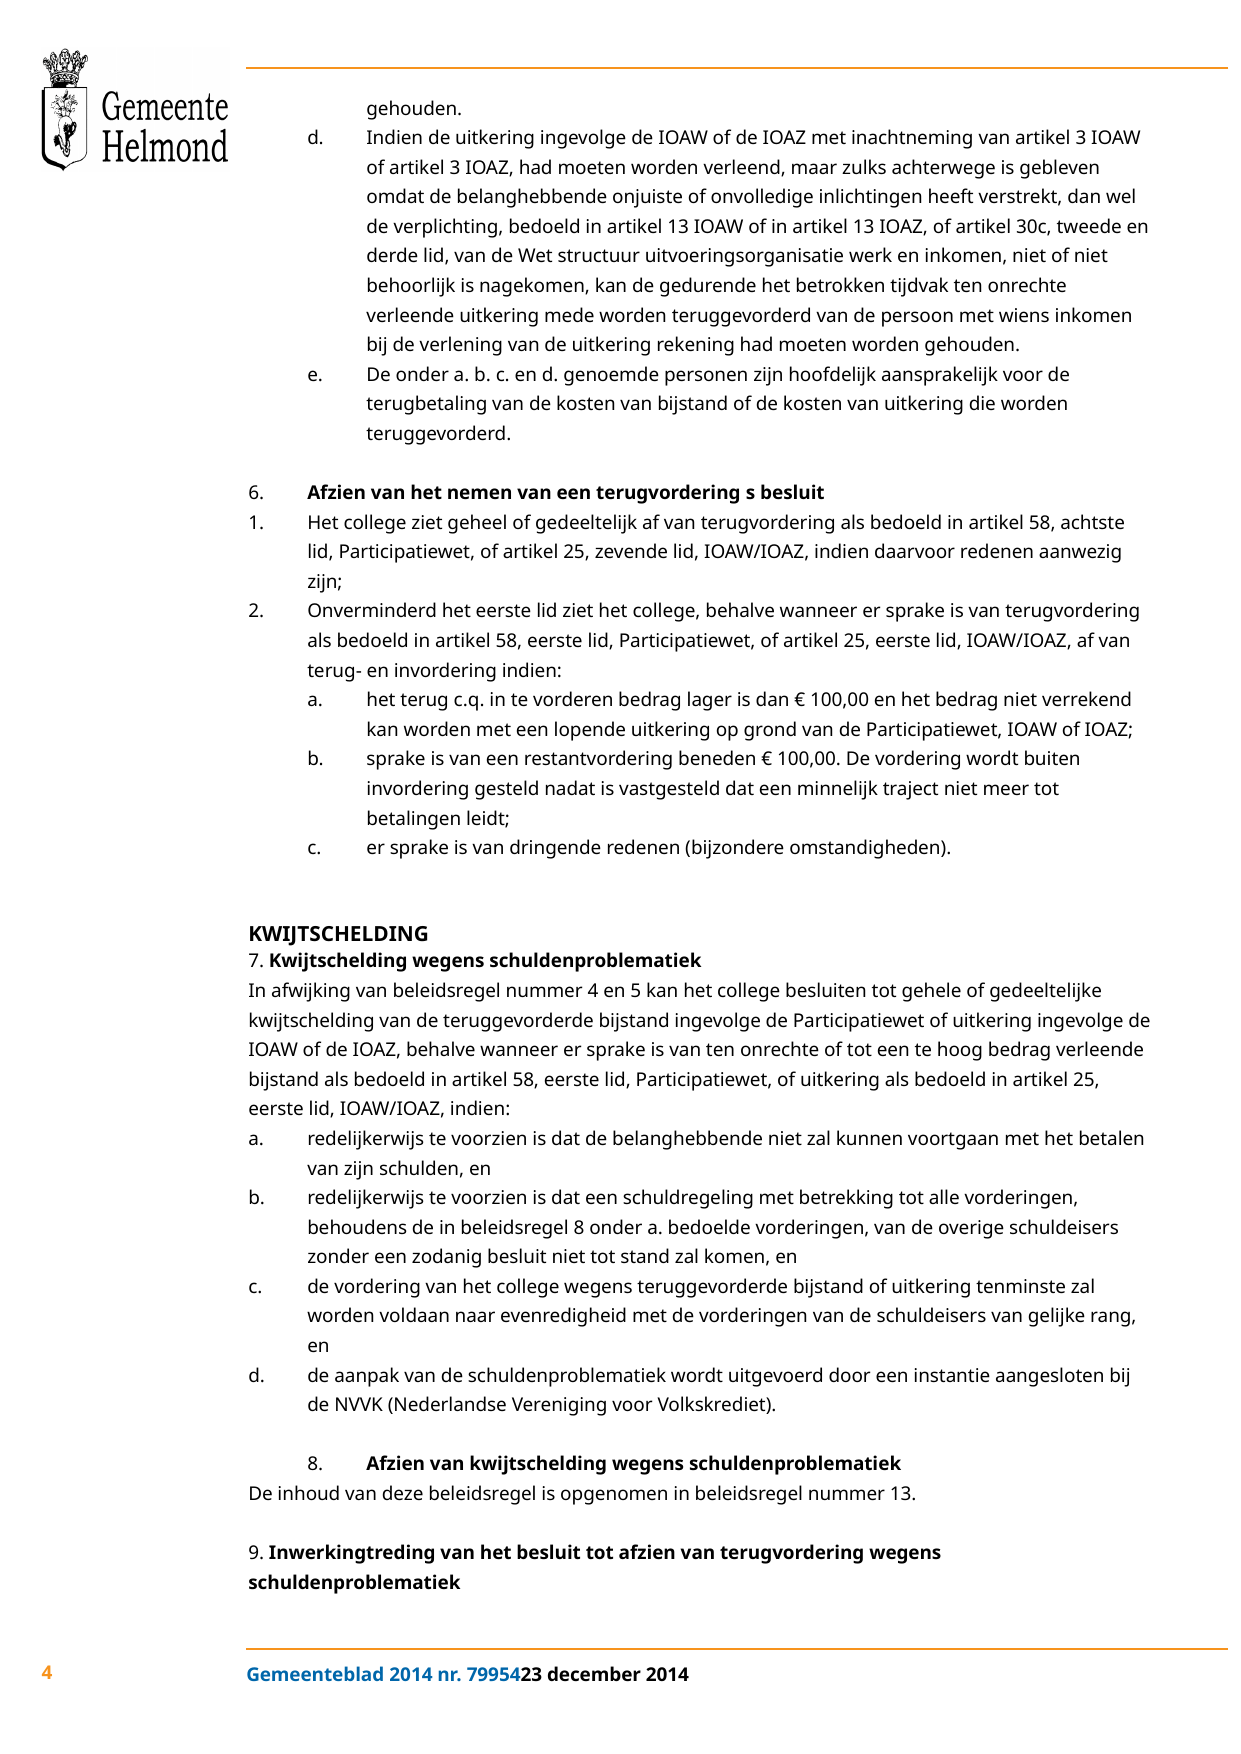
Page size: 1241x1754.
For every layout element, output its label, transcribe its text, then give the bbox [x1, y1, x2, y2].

list de vordering van het college wegens teruggevorderde bijstand of uitkering tenminste zal worden voldaan naar evenredigheid met de vorderingen van de schuldeisers van gelijke rang, en [248, 1273, 1152, 1358]
list Indien de uitkering ingevolge de IOAW of de IOAZ met inachtneming van artikel 3 IOAW of artikel 3 IOAZ, had moeten worden verleend, maar zulks achterwege is gebleven omdat de belanghebbende onjuiste of onvolledige inlichtingen heeft verstrekt, dan wel de verplichting, bedoeld in artikel 13 IOAW of in artikel 13 IOAZ, of artikel 30c, tweede en derde lid, van de Wet structuur uitvoeringsorganisatie werk en inkomen, niet of niet behoorlijk is nagekomen, kan de gedurende het betrokken tijdvak ten onrechte verleende uitkering mede worden teruggevorderd van de persoon met wiens inkomen bij de verlening van de uitkering rekening had moeten worden gehouden. [307, 124, 1152, 357]
text KWIJTSCHELDING [248, 919, 1152, 948]
list er sprake is van dringende redenen (bijzondere omstandigheden). [307, 834, 1152, 860]
list redelijkerwijs te voorzien is dat een schuldregeling met betrekking tot alle vorderingen, behoudens de in beleidsregel 8 onder a. bedoelde vorderingen, van de overige schuldeisers zonder een zodanig besluit niet tot stand zal komen, en [248, 1184, 1152, 1269]
picture [41, 47, 231, 172]
list de aanpak van de schuldenproblematiek wordt uitgevoerd door een instantie aangesloten bij de NVVK (Nederlandse Vereniging voor Volkskrediet). [248, 1362, 1152, 1417]
text De inhoud van deze beleidsregel is opgenomen in beleidsregel nummer 13. [248, 1480, 1152, 1506]
list Het college ziet geheel of gedeeltelijk af van terugvordering als bedoeld in artikel 58, achtste lid, Participatiewet, of artikel 25, zevende lid, IOAW/IOAZ, indien daarvoor redenen aanwezig zijn; [248, 509, 1152, 594]
list De onder a. b. c. en d. genoemde personen zijn hoofdelijk aansprakelijk voor de terugbetaling van de kosten van bijstand of de kosten van uitkering die worden teruggevorderd. [307, 361, 1152, 446]
list Afzien van kwijtschelding wegens schuldenproblematiek [307, 1451, 1152, 1476]
list Onverminderd het eerste lid ziet het college, behalve wanneer er sprake is van terugvordering als bedoeld in artikel 58, eerste lid, Participatiewet, of artikel 25, eerste lid, IOAW/IOAZ, af van terug- en invordering indien: [248, 598, 1152, 683]
text In afwijking van beleidsregel nummer 4 en 5 kan het college besluiten tot gehele of gedeeltelijke kwijtschelding van de teruggevorderde bijstand ingevolge de Participatiewet of uitkering ingevolge de IOAW of de IOAZ, behalve wanneer er sprake is van ten onrechte of tot een te hoog bedrag verleende bijstand als bedoeld in artikel 58, eerste lid, Participatiewet, of uitkering als bedoeld in artikel 25, eerste lid, IOAW/IOAZ, indien: [248, 977, 1152, 1121]
list het terug c.q. in te vorderen bedrag lager is dan € 100,00 en het bedrag niet verrekend kan worden met een lopende uitkering op grond van de Participatiewet, IOAW of IOAZ; [307, 686, 1152, 742]
list sprake is van een restantvordering beneden € 100,00. De vordering wordt buiten invordering gesteld nadat is vastgesteld dat een minnelijk traject niet meer tot betalingen leidt; [307, 746, 1152, 831]
text 9. Inwerkingtreding van het besluit tot afzien van terugvordering wegens schuldenproblematiek [248, 1539, 1152, 1595]
list Afzien van het nemen van een terugvordering s besluit [248, 479, 1152, 505]
list gehouden. [307, 95, 1152, 121]
text 7. Kwijtschelding wegens schuldenproblematiek [248, 948, 1152, 973]
list redelijkerwijs te voorzien is dat de belanghebbende niet zal kunnen voortgaan met het betalen van zijn schulden, en [248, 1125, 1152, 1181]
